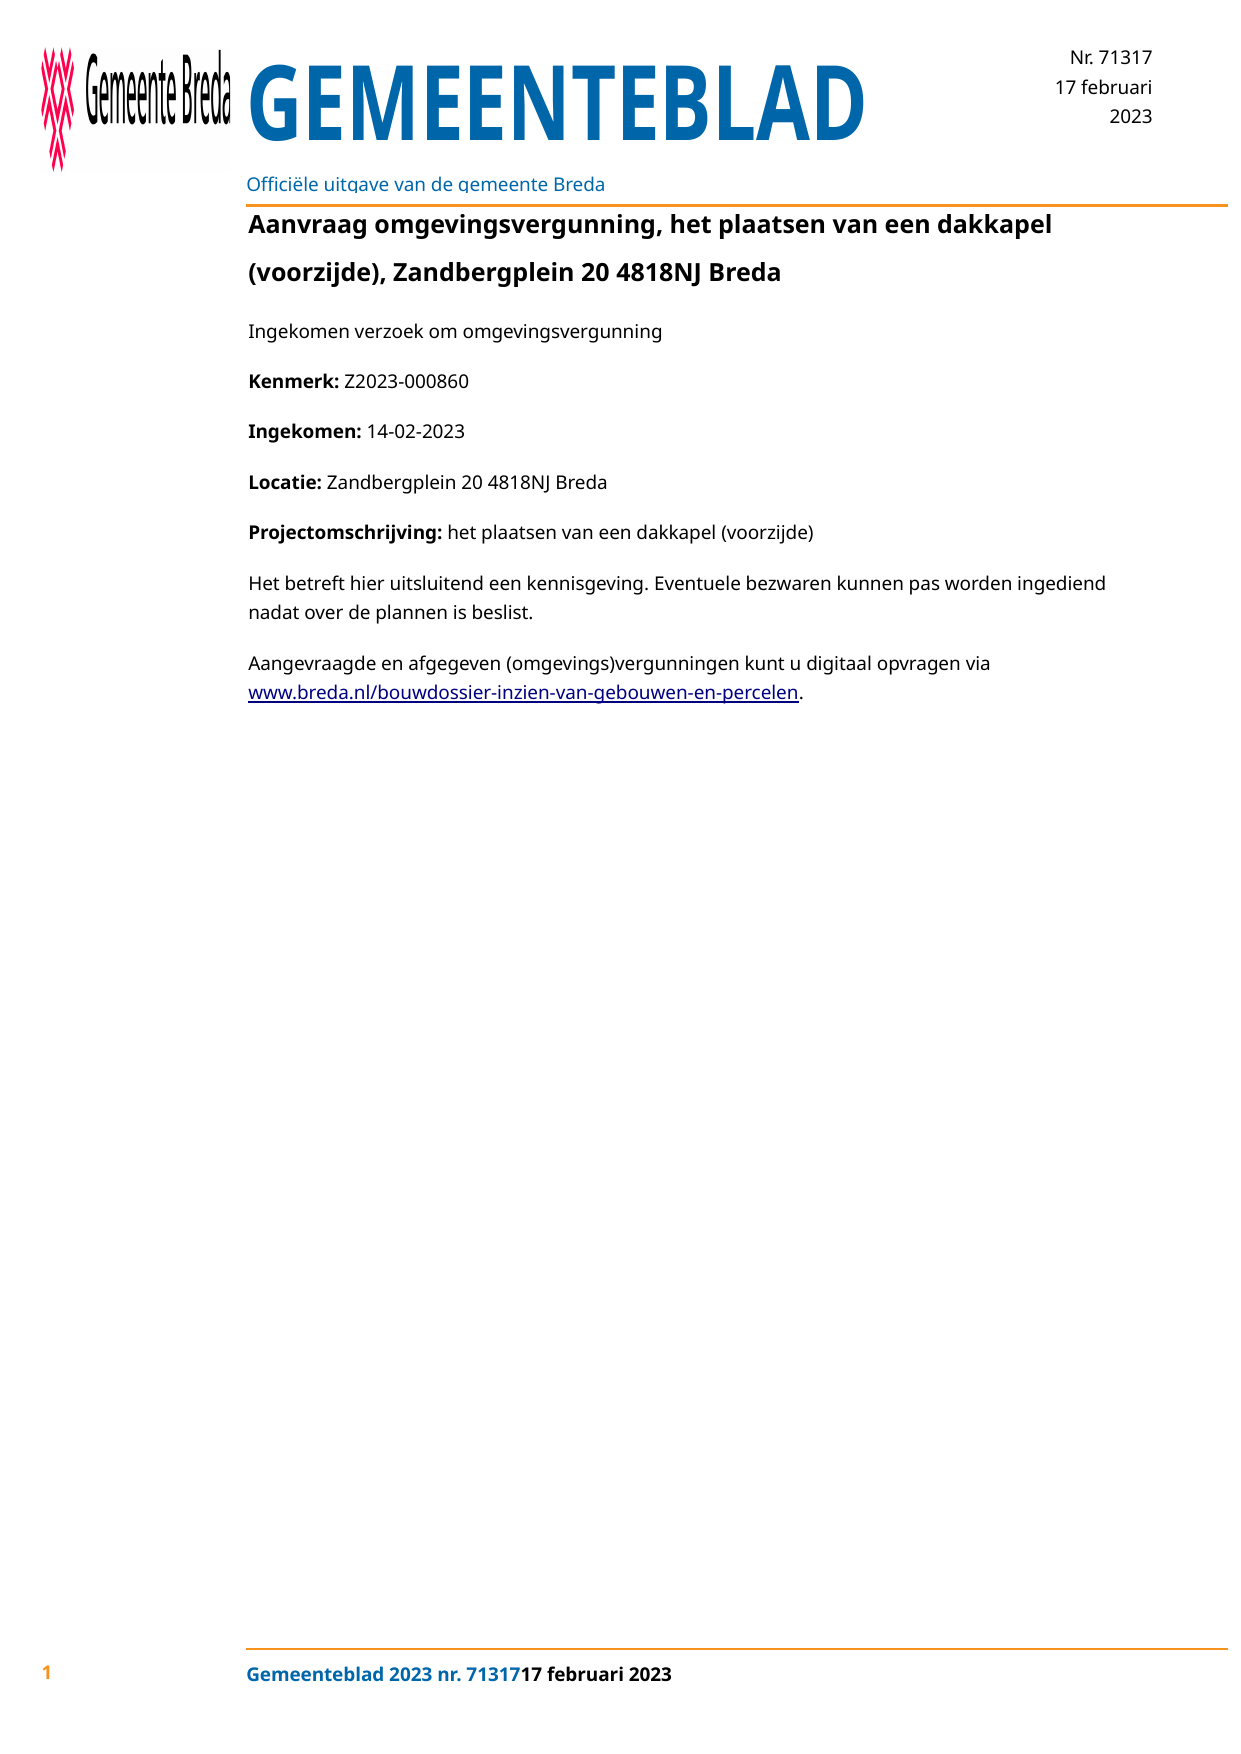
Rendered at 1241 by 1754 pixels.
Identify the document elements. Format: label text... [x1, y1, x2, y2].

text Het betreft hier uitsluitend een kennisgeving. Eventuele bezwaren kunnen pas worden ingediend nadat over de plannen is beslist. [248, 570, 1152, 625]
picture [41, 47, 231, 172]
text Locatie: Zandbergplein 20 4818NJ Breda [248, 469, 1152, 495]
text Projectomschrijving: het plaatsen van een dakkapel (voorzijde) [248, 519, 1152, 545]
text Aanvraag omgevingsvergunning, het plaatsen van een dakkapel (voorzijde), Zandbergplein 20 4818NJ Breda [248, 207, 1152, 288]
text Ingekomen verzoek om omgevingsvergunning [248, 318, 1152, 344]
text Aangevraagde en afgegeven (omgevings)vergunningen kunt u digitaal opvragen via www.breda.nl/bouwdossier-inzien-van-gebouwen-en-percelen. [248, 650, 1152, 705]
text Kenmerk: Z2023-000860 [248, 368, 1152, 394]
text Ingekomen: 14-02-2023 [248, 419, 1152, 444]
